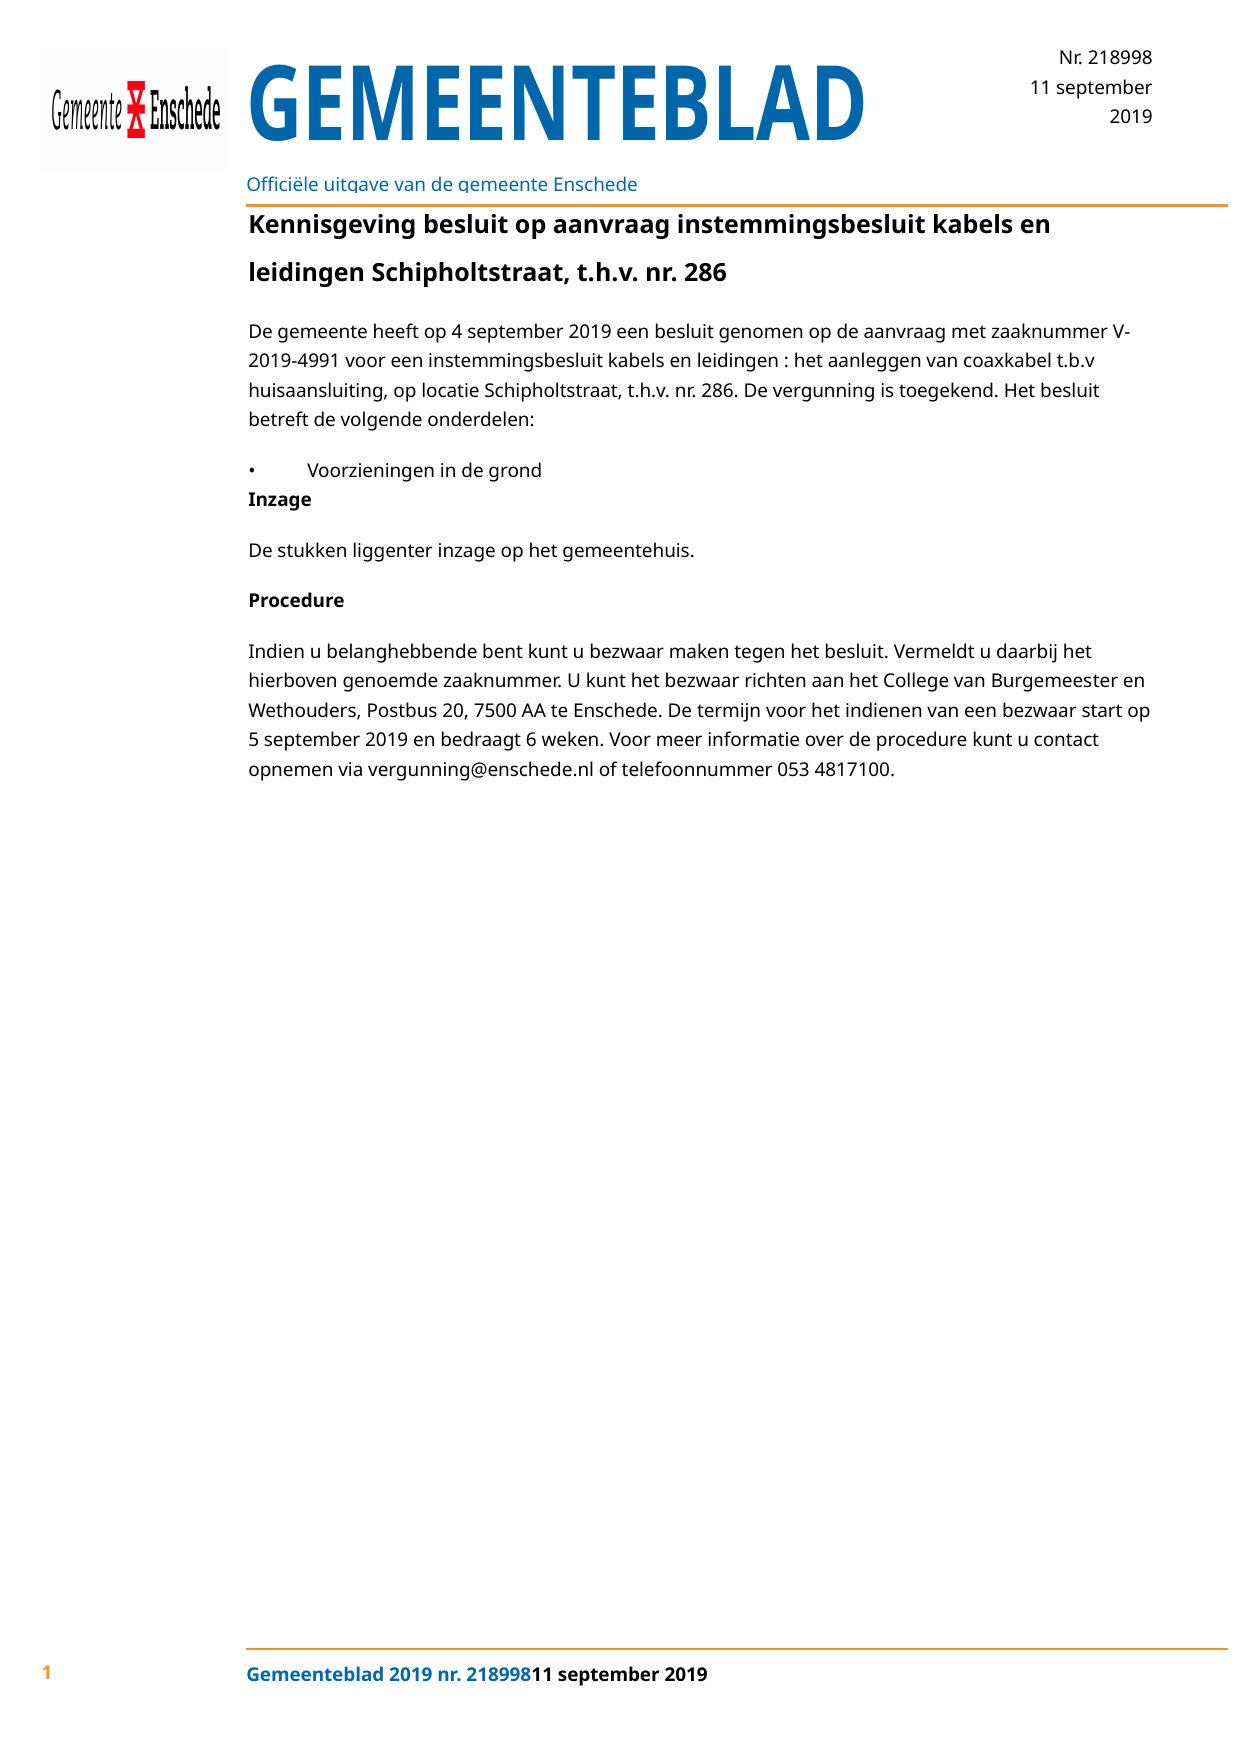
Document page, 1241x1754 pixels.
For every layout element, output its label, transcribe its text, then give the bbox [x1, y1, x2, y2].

text Procedure [248, 587, 1152, 613]
list Voorzieningen in de grond [248, 457, 1152, 483]
text De stukken liggenter inzage op het gemeentehuis. [248, 537, 1152, 563]
text Inzage [248, 487, 1152, 512]
picture [41, 47, 231, 172]
text De gemeente heeft op 4 september 2019 een besluit genomen op de aanvraag met zaaknummer V-2019-4991 voor een instemmingsbesluit kabels en leidingen : het aanleggen van coaxkabel t.b.v huisaansluiting, op locatie Schipholtstraat, t.h.v. nr. 286. De vergunning is toegekend. Het besluit betreft de volgende onderdelen: [248, 318, 1152, 432]
text Kennisgeving besluit op aanvraag instemmingsbesluit kabels en leidingen Schipholtstraat, t.h.v. nr. 286 [248, 207, 1152, 288]
text Indien u belanghebbende bent kunt u bezwaar maken tegen het besluit. Vermeldt u daarbij het hierboven genoemde zaaknummer. U kunt het bezwaar richten aan het College van Burgemees­ter en Wethouders, Postbus 20, 7500 AA te Enschede. De termijn voor het indienen van een bezwaar start op 5 september 2019 en bedraagt 6 weken. Voor meer informatie over de procedure kunt u contact opnemen via vergunning@enschede.nl of telefoonnummer 053 4817100. [248, 638, 1152, 782]
